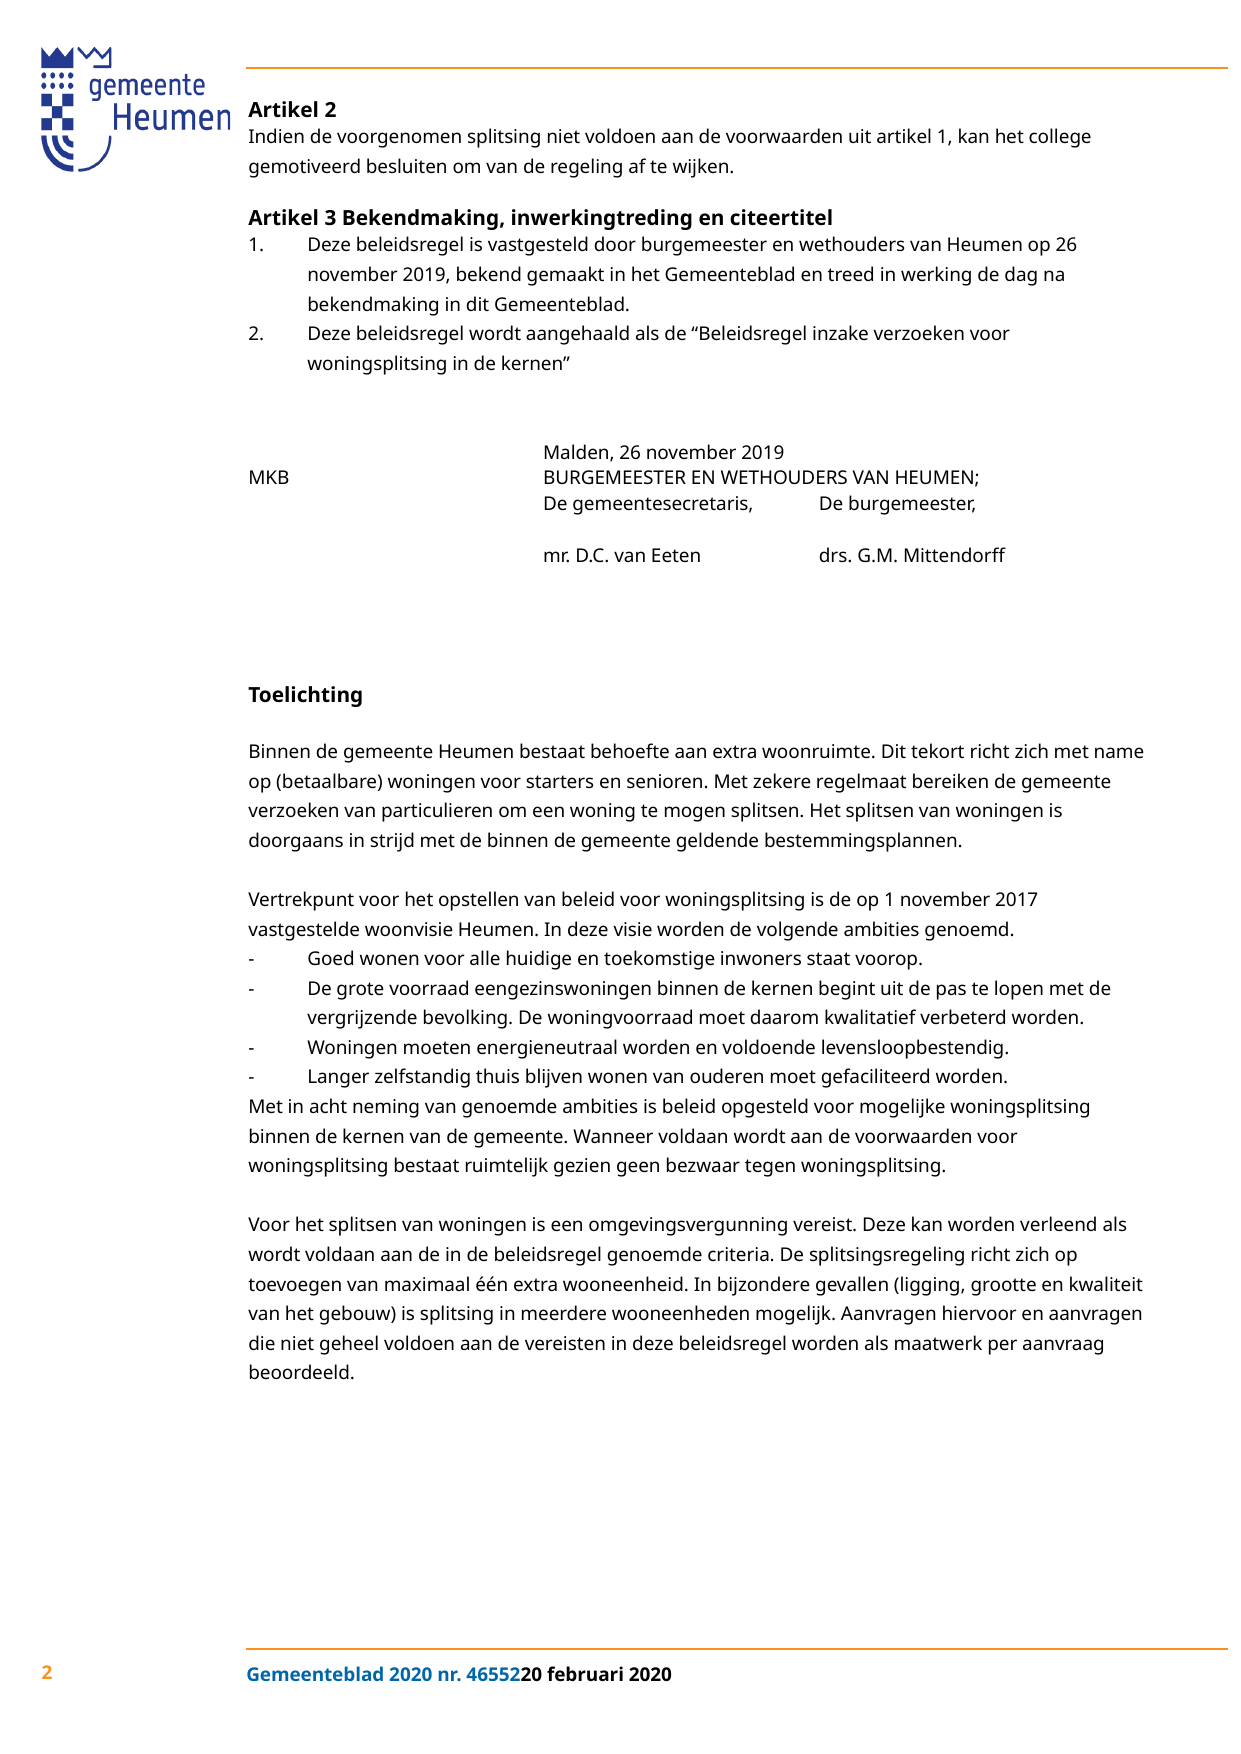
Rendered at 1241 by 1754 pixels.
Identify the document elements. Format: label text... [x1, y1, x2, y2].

table_cell [819, 516, 1152, 542]
list Deze beleidsregel is vastgesteld door burgemeester en wethouders van Heumen op 26 november 2019, bekend gemaakt in het Gemeenteblad en treed in werking de dag na bekendmaking in dit Gemeenteblad. [248, 232, 1152, 317]
text Vertrekpunt voor het opstellen van beleid voor woningsplitsing is de op 1 november 2017 vastgestelde woonvisie Heumen. In deze visie worden de volgende ambities genoemd. [248, 886, 1152, 942]
list Goed wonen voor alle huidige en toekomstige inwoners staat voorop. [248, 945, 1152, 971]
list Deze beleidsregel wordt aangehaald als de “Beleidsregel inzake verzoeken voor woningsplitsing in de kernen” [248, 320, 1152, 376]
table_header [248, 439, 543, 464]
table_cell drs. G.M. Mittendorff [819, 542, 1152, 567]
text Artikel 2 [248, 95, 1152, 123]
picture [41, 47, 231, 172]
list Langer zelfstandig thuis blijven wonen van ouderen moet gefaciliteerd worden. [248, 1064, 1152, 1089]
table_cell mr. D.C. van Eeten [543, 542, 819, 567]
text Binnen de gemeente Heumen bestaat behoefte aan extra woonruimte. Dit tekort richt zich met name op (betaalbare) woningen voor starters en senioren. Met zekere regelmaat bereiken de gemeente verzoeken van particulieren om een woning te mogen splitsen. Het splitsen van woningen is doorgaans in strijd met de binnen de gemeente geldende bestemmingsplannen. [248, 738, 1152, 853]
table_cell [248, 542, 543, 567]
text Voor het splitsen van woningen is een omgevingsvergunning vereist. Deze kan worden verleend als wordt voldaan aan de in de beleidsregel genoemde criteria. De splitsingsregeling richt zich op toevoegen van maximaal één extra wooneenheid. In bijzondere gevallen (ligging, grootte en kwaliteit van het gebouw) is splitsing in meerdere wooneenheden mogelijk. Aanvragen hiervoor en aanvragen die niet geheel voldoen aan de vereisten in deze beleidsregel worden als maatwerk per aanvraag beoordeeld. [248, 1212, 1152, 1385]
table_cell MKB [248, 465, 543, 490]
table_cell De gemeentesecretaris, [543, 490, 819, 516]
table_cell [543, 516, 819, 542]
text Indien de voorgenomen splitsing niet voldoen aan de voorwaarden uit artikel 1, kan het college gemotiveerd besluiten om van de regeling af te wijken. [248, 123, 1152, 178]
list Woningen moeten energieneutraal worden en voldoende levensloopbestendig. [248, 1034, 1152, 1060]
text Toelichting [248, 680, 1152, 709]
text Artikel 3 Bekendmaking, inwerkingtreding en citeertitel [248, 203, 1152, 232]
table_header Malden, 26 november 2019 [543, 439, 1152, 464]
table_cell [248, 490, 543, 516]
list De grote voorraad eengezinswoningen binnen de kernen begint uit de pas te lopen met de vergrijzende bevolking. De woningvoorraad moet daarom kwalitatief verbeterd worden. [248, 975, 1152, 1030]
table_cell BURGEMEESTER EN WETHOUDERS VAN HEUMEN; [543, 465, 1152, 490]
text Met in acht neming van genoemde ambities is beleid opgesteld voor mogelijke woningsplitsing binnen de kernen van de gemeente. Wanneer voldaan wordt aan de voorwaarden voor woningsplitsing bestaat ruimtelijk gezien geen bezwaar tegen woningsplitsing. [248, 1093, 1152, 1178]
table_cell De burgemeester, [819, 490, 1152, 516]
table_cell [248, 516, 543, 542]
